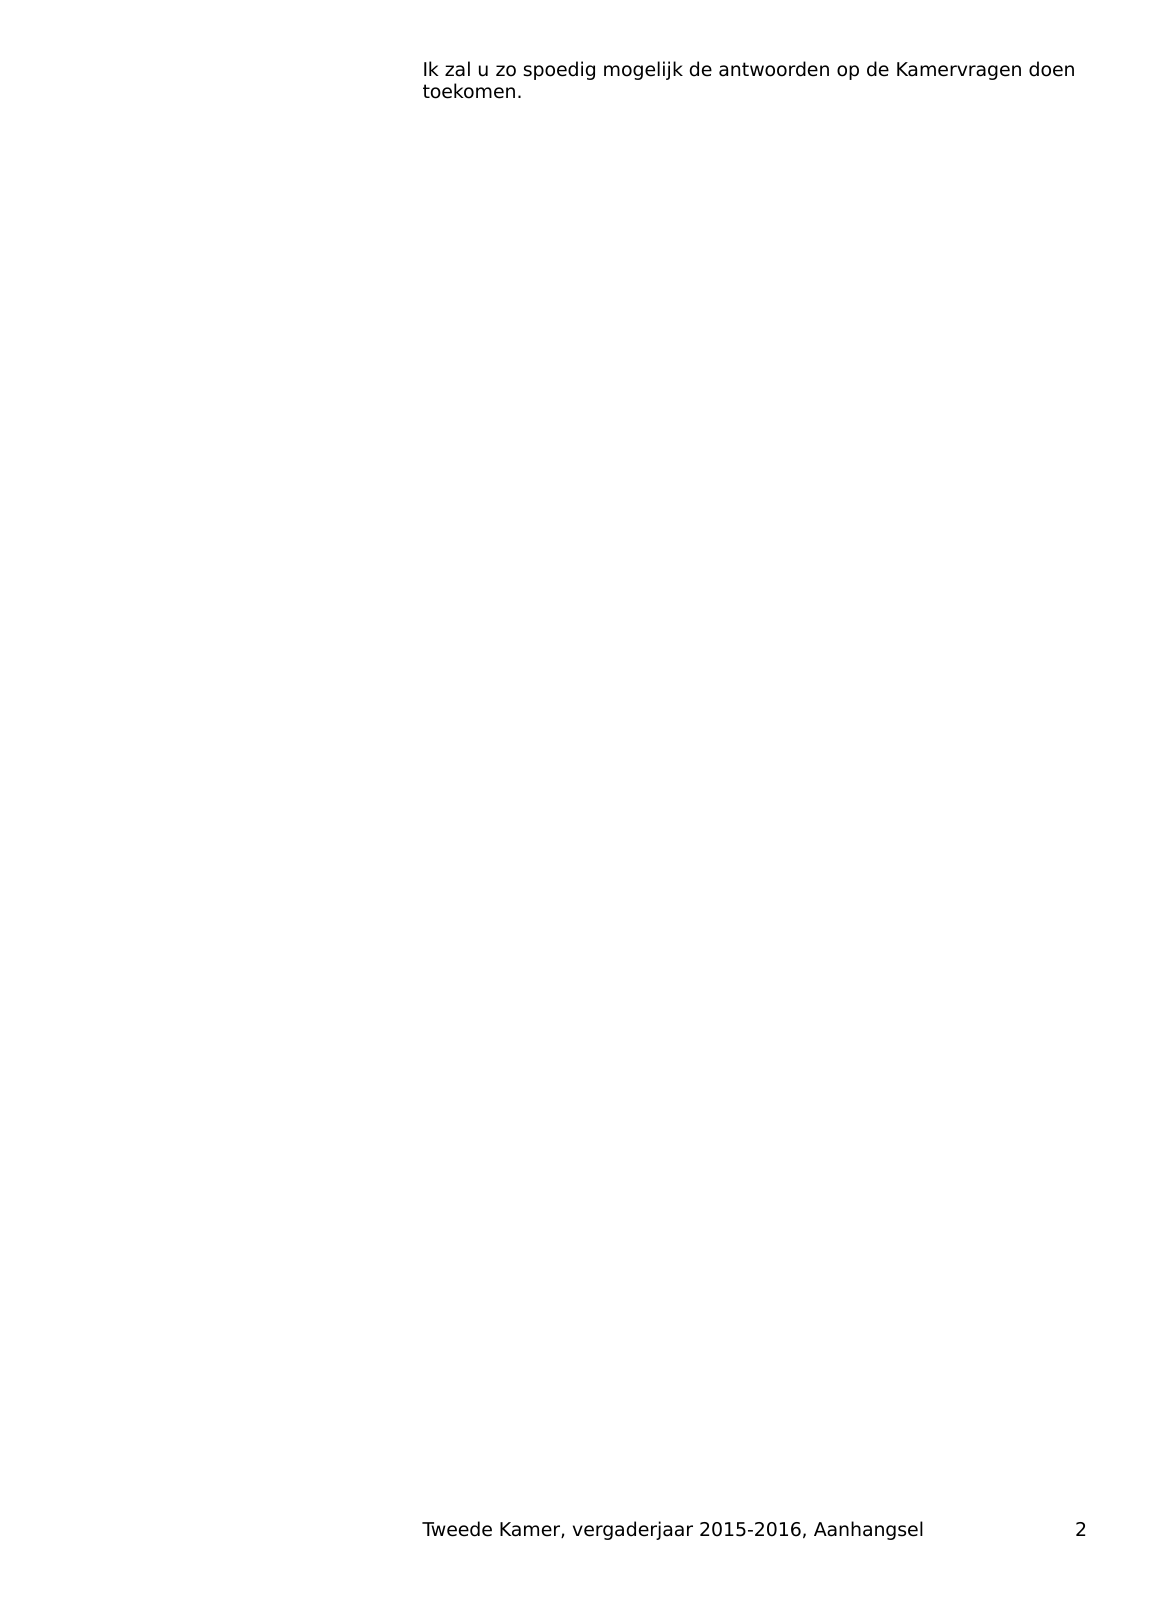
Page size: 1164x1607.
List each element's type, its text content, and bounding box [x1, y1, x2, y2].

text Ik zal u zo spoedig mogelijk de antwoorden op de Kamervragen doen toekomen. [422, 59, 1087, 103]
